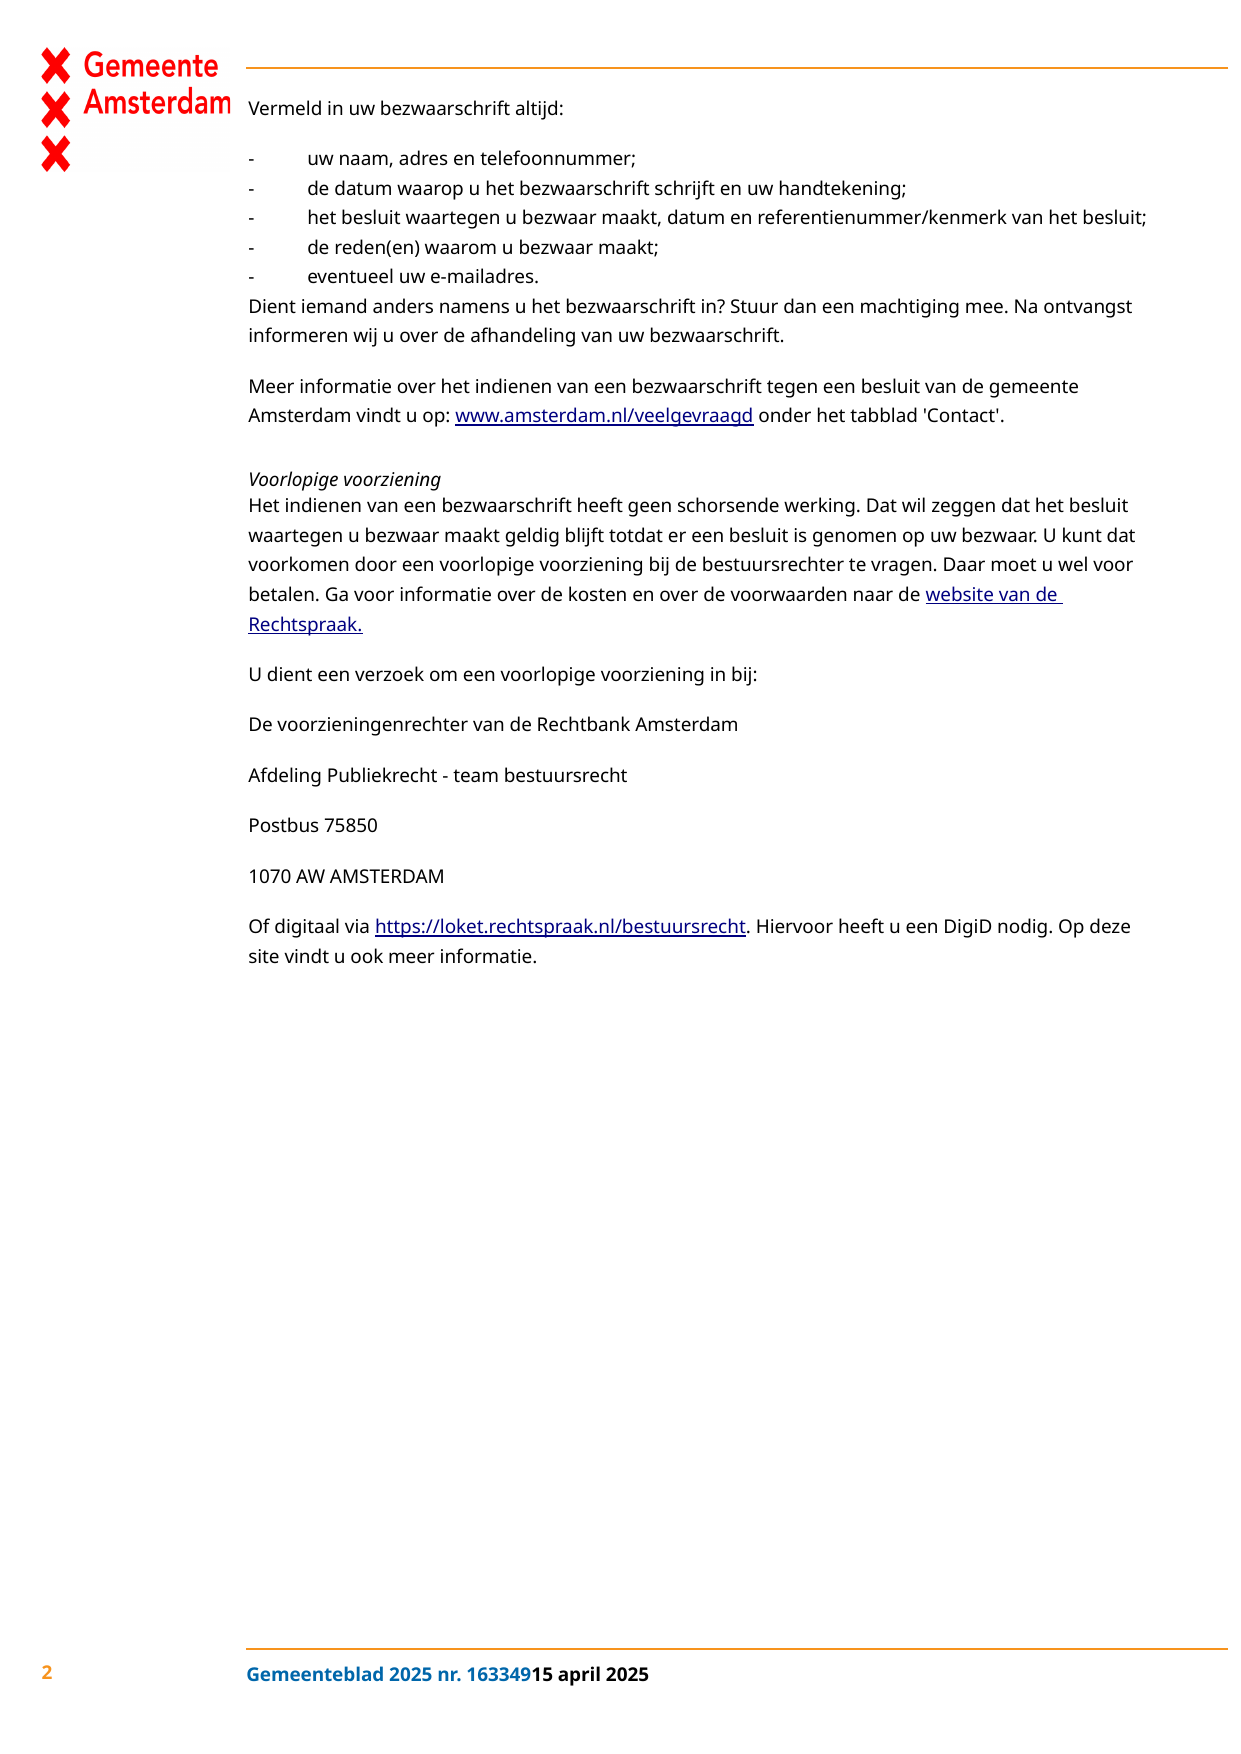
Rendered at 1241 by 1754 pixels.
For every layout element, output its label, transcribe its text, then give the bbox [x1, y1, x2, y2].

list eventueel uw e-mailadres. [248, 263, 1152, 289]
text Dient iemand anders namens u het bezwaarschrift in? Stuur dan een machtiging mee. Na ontvangst informeren wij u over de afhandeling van uw bezwaarschrift. [248, 293, 1152, 348]
text Het indienen van een bezwaarschrift heeft geen schorsende werking. Dat wil zeggen dat het besluit waartegen u bezwaar maakt geldig blijft totdat er een besluit is genomen op uw bezwaar. U kunt dat voorkomen door een voorlopige voorziening bij de bestuursrechter te vragen. Daar moet u wel voor betalen. Ga voor informatie over de kosten en over de voorwaarden naar de website van de Rechtspraak. [248, 492, 1152, 636]
text Of digitaal via https://loket.rechtspraak.nl/bestuursrecht. Hiervoor heeft u een DigiD nodig. Op deze site vindt u ook meer informatie. [248, 913, 1152, 968]
text U dient een verzoek om een voorlopige voorziening in bij: [248, 661, 1152, 687]
text 1070 AW AMSTERDAM [248, 863, 1152, 888]
text Voorlopige voorziening [248, 467, 1152, 492]
text De voorzieningenrechter van de Rechtbank Amsterdam [248, 712, 1152, 737]
text Postbus 75850 [248, 812, 1152, 838]
text Vermeld in uw bezwaarschrift altijd: [248, 95, 1152, 121]
text Afdeling Publiekrecht - team bestuursrecht [248, 762, 1152, 788]
text Meer informatie over het indienen van een bezwaarschrift tegen een besluit van de gemeente Amsterdam vindt u op: www.amsterdam.nl/veelgevraagd onder het tabblad 'Contact'. [248, 373, 1152, 428]
list de reden(en) waarom u bezwaar maakt; [248, 234, 1152, 260]
list uw naam, adres en telefoonnummer; [248, 145, 1152, 171]
list het besluit waartegen u bezwaar maakt, datum en referentienummer/kenmerk van het besluit; [248, 204, 1152, 230]
picture [41, 47, 231, 172]
list de datum waarop u het bezwaarschrift schrijft en uw handtekening; [248, 175, 1152, 201]
